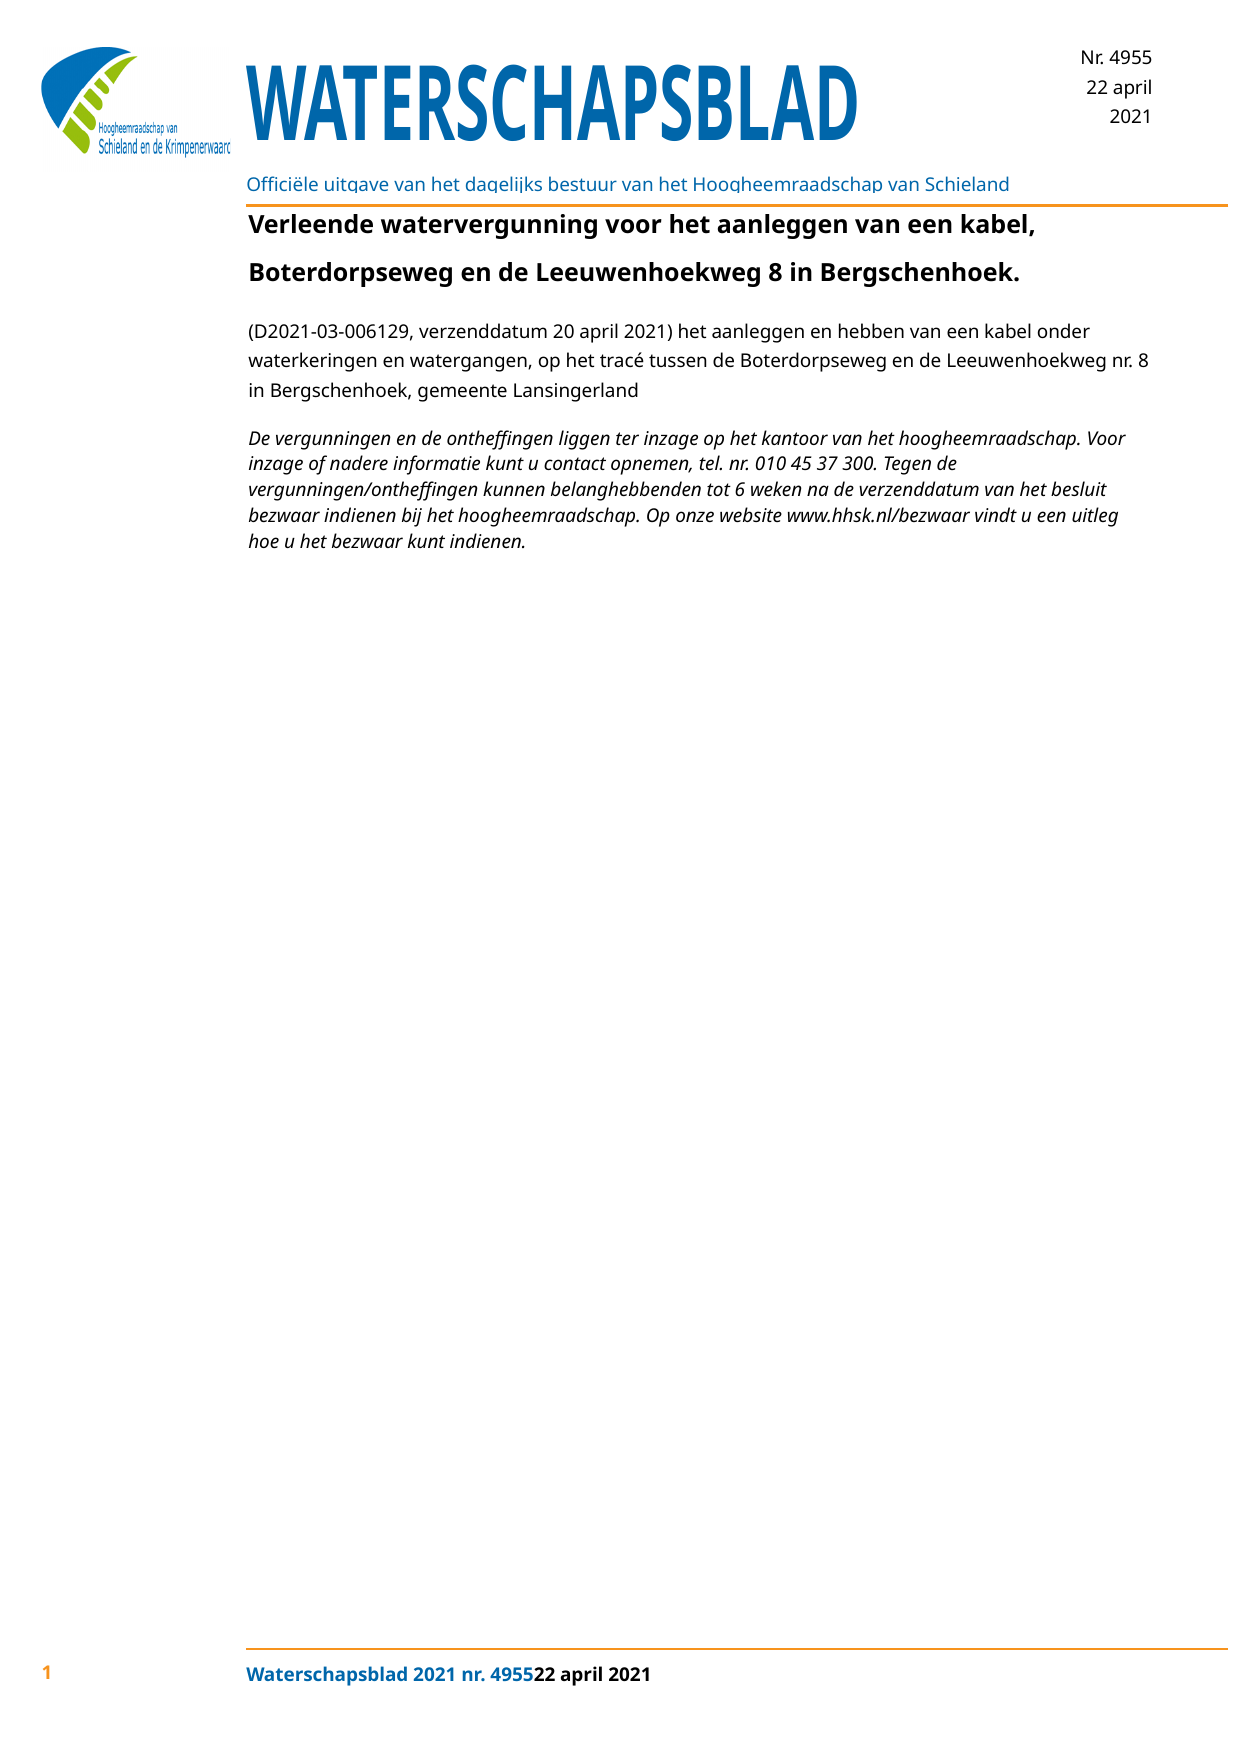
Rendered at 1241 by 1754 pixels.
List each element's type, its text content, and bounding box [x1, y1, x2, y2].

text Verleende watervergunning voor het aanleggen van een kabel, Boterdorpseweg en de Leeuwenhoekweg 8 in Bergschenhoek. [248, 207, 1152, 288]
picture [41, 47, 231, 172]
text De vergunningen en de ontheffingen liggen ter inzage op het kantoor van het hoogheemraadschap. Voor inzage of nadere informatie kunt u contact opnemen, tel. nr. 010 45 37 300. Tegen de vergunningen/ontheffingen kunnen belanghebbenden tot 6 weken na de verzenddatum van het besluit bezwaar indienen bij het hoogheemraadschap. Op onze website www.hhsk.nl/bezwaar vindt u een uitleg hoe u het bezwaar kunt indienen. [248, 425, 1152, 553]
text (D2021-03-006129, verzenddatum 20 april 2021) het aanleggen en hebben van een kabel onder waterkeringen en watergangen, op het tracé tussen de Boterdorpseweg en de Leeuwenhoekweg nr. 8 in Bergschenhoek, gemeente Lansingerland [248, 318, 1152, 403]
